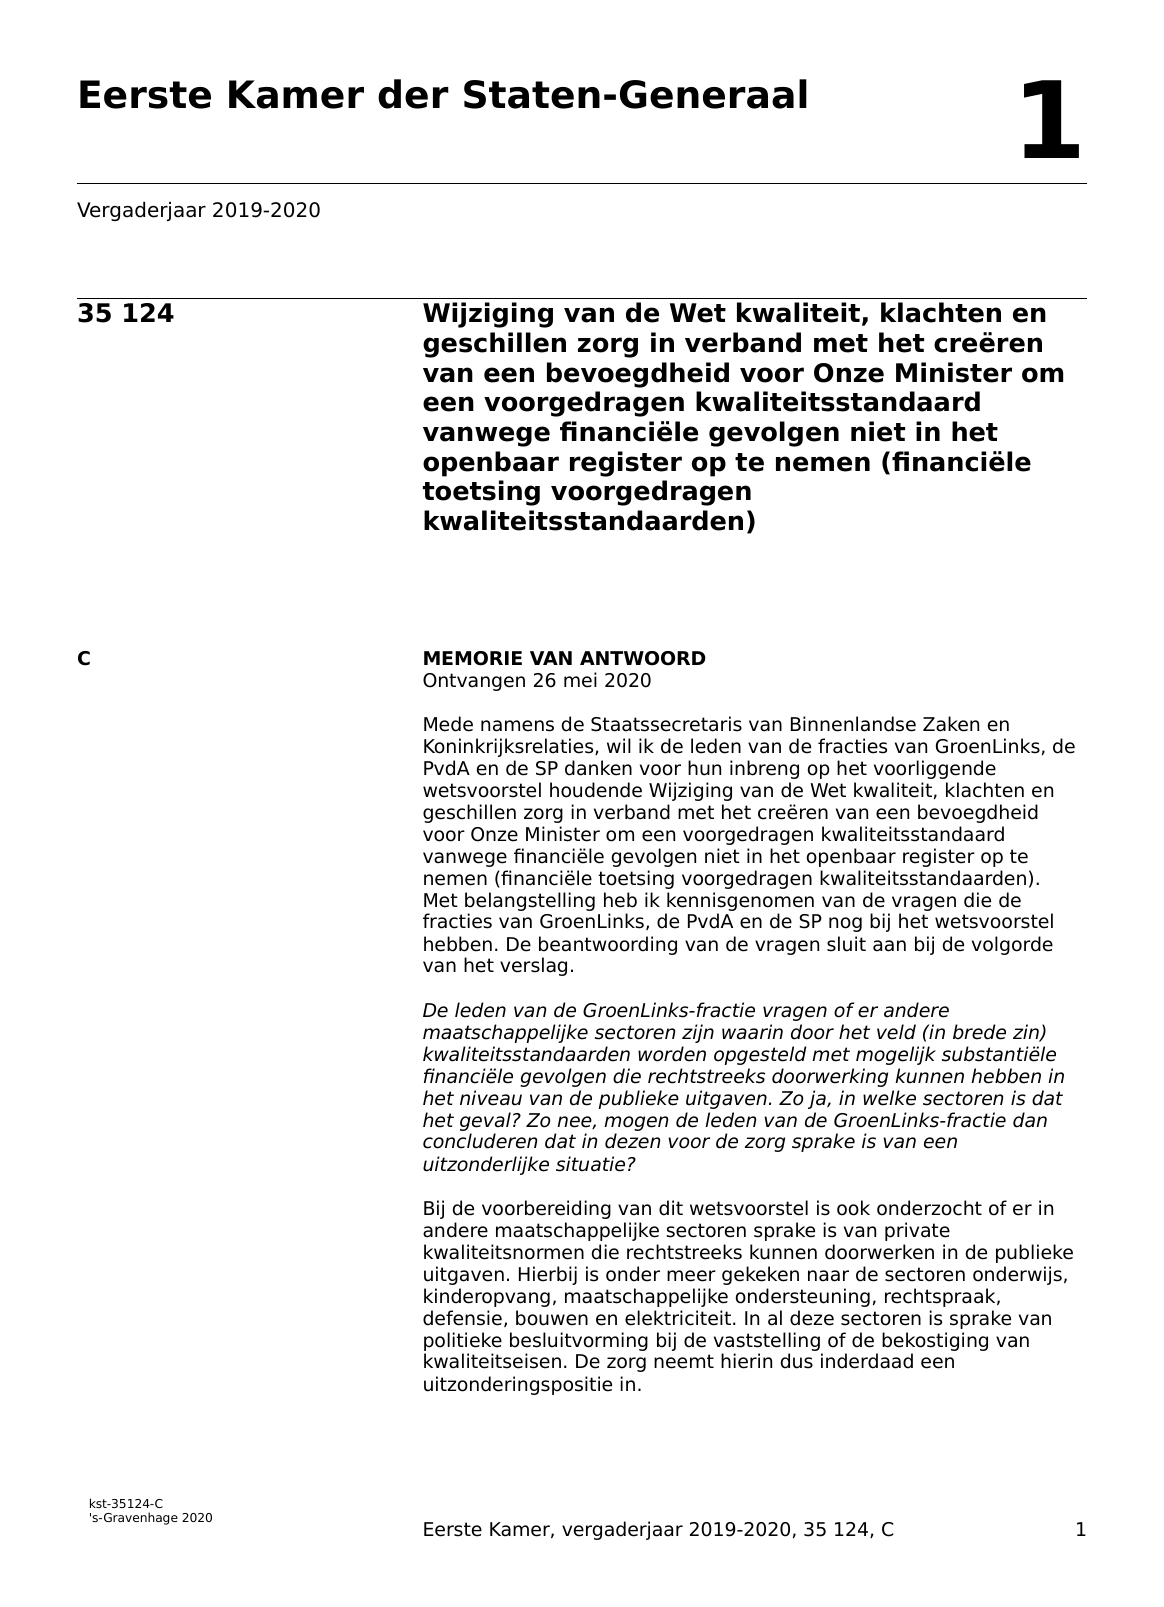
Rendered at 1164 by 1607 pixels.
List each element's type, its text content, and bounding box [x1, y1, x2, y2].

table_header 1 [886, 59, 1087, 183]
table_header Eerste Kamer der Staten-Generaal [77, 59, 886, 183]
text Ontvangen 26 mei 2020 [422, 669, 1087, 691]
text Bij de voorbereiding van dit wetsvoorstel is ook onderzocht of er in andere maatschappelijke sectoren sprake is van private kwaliteitsnormen die rechtstreeks kunnen doorwerken in de publieke uitgaven. Hierbij is onder meer gekeken naar de sectoren onderwijs, kinderopvang, maatschappelijke ondersteuning, rechtspraak, defensie, bouwen en elektriciteit. In al deze sectoren is sprake van politieke besluitvorming bij de vaststelling of de bekostiging van kwaliteitseisen. De zorg neemt hierin dus inderdaad een uitzonderingspositie in. [422, 1198, 1087, 1395]
text kst-35124-C [88, 1497, 323, 1511]
table_cell Vergaderjaar 2019-2020 [77, 184, 1087, 298]
subtitle C MEMORIE VAN ANTWOORD [77, 647, 1087, 669]
text De leden van de GroenLinks-fractie vragen of er andere maatschappelijke sectoren zijn waarin door het veld (in brede zin) kwaliteitsstandaarden worden opgesteld met mogelijk substantiële financiële gevolgen die rechtstreeks doorwerking kunnen hebben in het niveau van de publieke uitgaven. Zo ja, in welke sectoren is dat het geval? Zo nee, mogen de leden van de GroenLinks-fractie dan concluderen dat in dezen voor de zorg sprake is van een uitzonderlijke situatie? [422, 999, 1087, 1175]
text 's-Gravenhage 2020 [88, 1511, 323, 1525]
text Mede namens de Staatssecretaris van Binnenlandse Zaken en Koninkrijksrelaties, wil ik de leden van de fracties van GroenLinks, de PvdA en de SP danken voor hun inbreng op het voorliggende wetsvoorstel houdende Wijziging van de Wet kwaliteit, klachten en geschillen zorg in verband met het creëren van een bevoegdheid voor Onze Minister om een voorgedragen kwaliteitsstandaard vanwege financiële gevolgen niet in het openbaar register op te nemen (financiële toetsing voorgedragen kwaliteitsstandaarden). [422, 714, 1087, 889]
text Met belangstelling heb ik kennisgenomen van de vragen die de fracties van GroenLinks, de PvdA en de SP nog bij het wetsvoorstel hebben. De beantwoording van de vragen sluit aan bij de volgorde van het verslag. [422, 889, 1087, 977]
subtitle 35 124 Wijziging van de Wet kwaliteit, klachten en geschillen zorg in verband met het creëren van een bevoegdheid voor Onze Minister om een voorgedragen kwaliteitsstandaard vanwege financiële gevolgen niet in het openbaar register op te nemen (financiële toetsing voorgedragen kwaliteitsstandaarden) [77, 299, 1087, 536]
